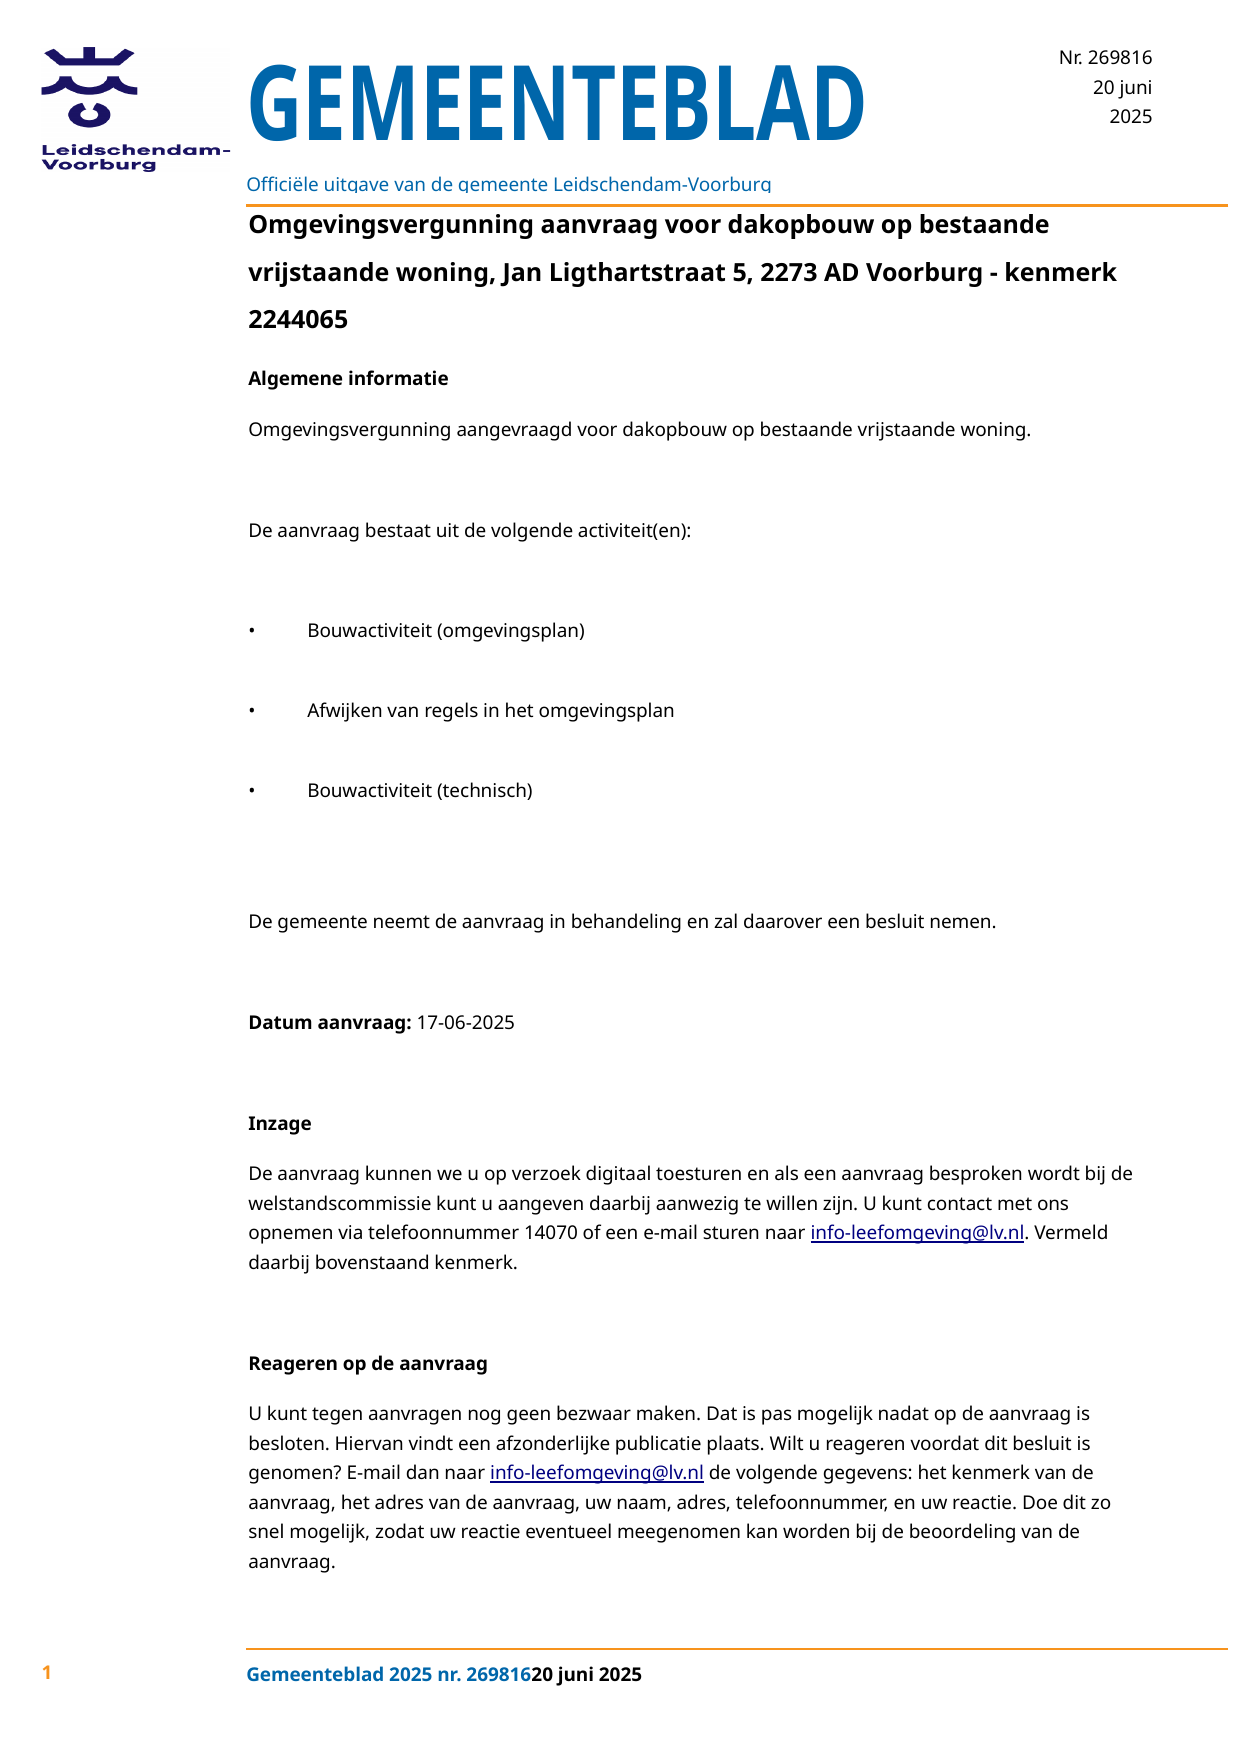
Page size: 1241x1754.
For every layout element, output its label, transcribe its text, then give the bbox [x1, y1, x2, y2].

picture [41, 47, 231, 172]
text Reageren op de aanvraag [248, 1350, 1152, 1375]
list Bouwactiviteit (omgevingsplan) [248, 618, 1152, 643]
text Inzage [248, 1110, 1152, 1135]
text Omgevingsvergunning aangevraagd voor dakopbouw op bestaande vrijstaande woning. [248, 416, 1152, 442]
list Bouwactiviteit (technisch) [248, 778, 1152, 803]
list Afwijken van regels in het omgevingsplan [248, 698, 1152, 723]
text Algemene informatie [248, 366, 1152, 391]
text De gemeente neemt de aanvraag in behandeling en zal daarover een besluit nemen. [248, 908, 1152, 934]
text Datum aanvraag: 17-06-2025 [248, 1009, 1152, 1034]
text U kunt tegen aanvragen nog geen bezwaar maken. Dat is pas mogelijk nadat op de aanvraag is besloten. Hiervan vindt een afzonderlijke publicatie plaats. Wilt u reageren voordat dit besluit is genomen? E-mail dan naar info-leefomgeving@lv.nl de volgende gegevens: het kenmerk van de aanvraag, het adres van de aanvraag, uw naam, adres, telefoonnummer, en uw reactie. Doe dit zo snel mogelijk, zodat uw reactie eventueel meegenomen kan worden bij de beoordeling van de aanvraag. [248, 1400, 1152, 1574]
text De aanvraag kunnen we u op verzoek digitaal toesturen en als een aanvraag besproken wordt bij de welstandscommissie kunt u aangeven daarbij aanwezig te willen zijn. U kunt contact met ons opnemen via telefoonnummer 14070 of een e-mail sturen naar info-leefomgeving@lv.nl. Vermeld daarbij bovenstaand kenmerk. [248, 1160, 1152, 1274]
text De aanvraag bestaat uit de volgende activiteit(en): [248, 517, 1152, 542]
text Omgevingsvergunning aanvraag voor dakopbouw op bestaande vrijstaande woning, Jan Ligthartstraat 5, 2273 AD Voorburg - kenmerk 2244065 [248, 207, 1152, 336]
